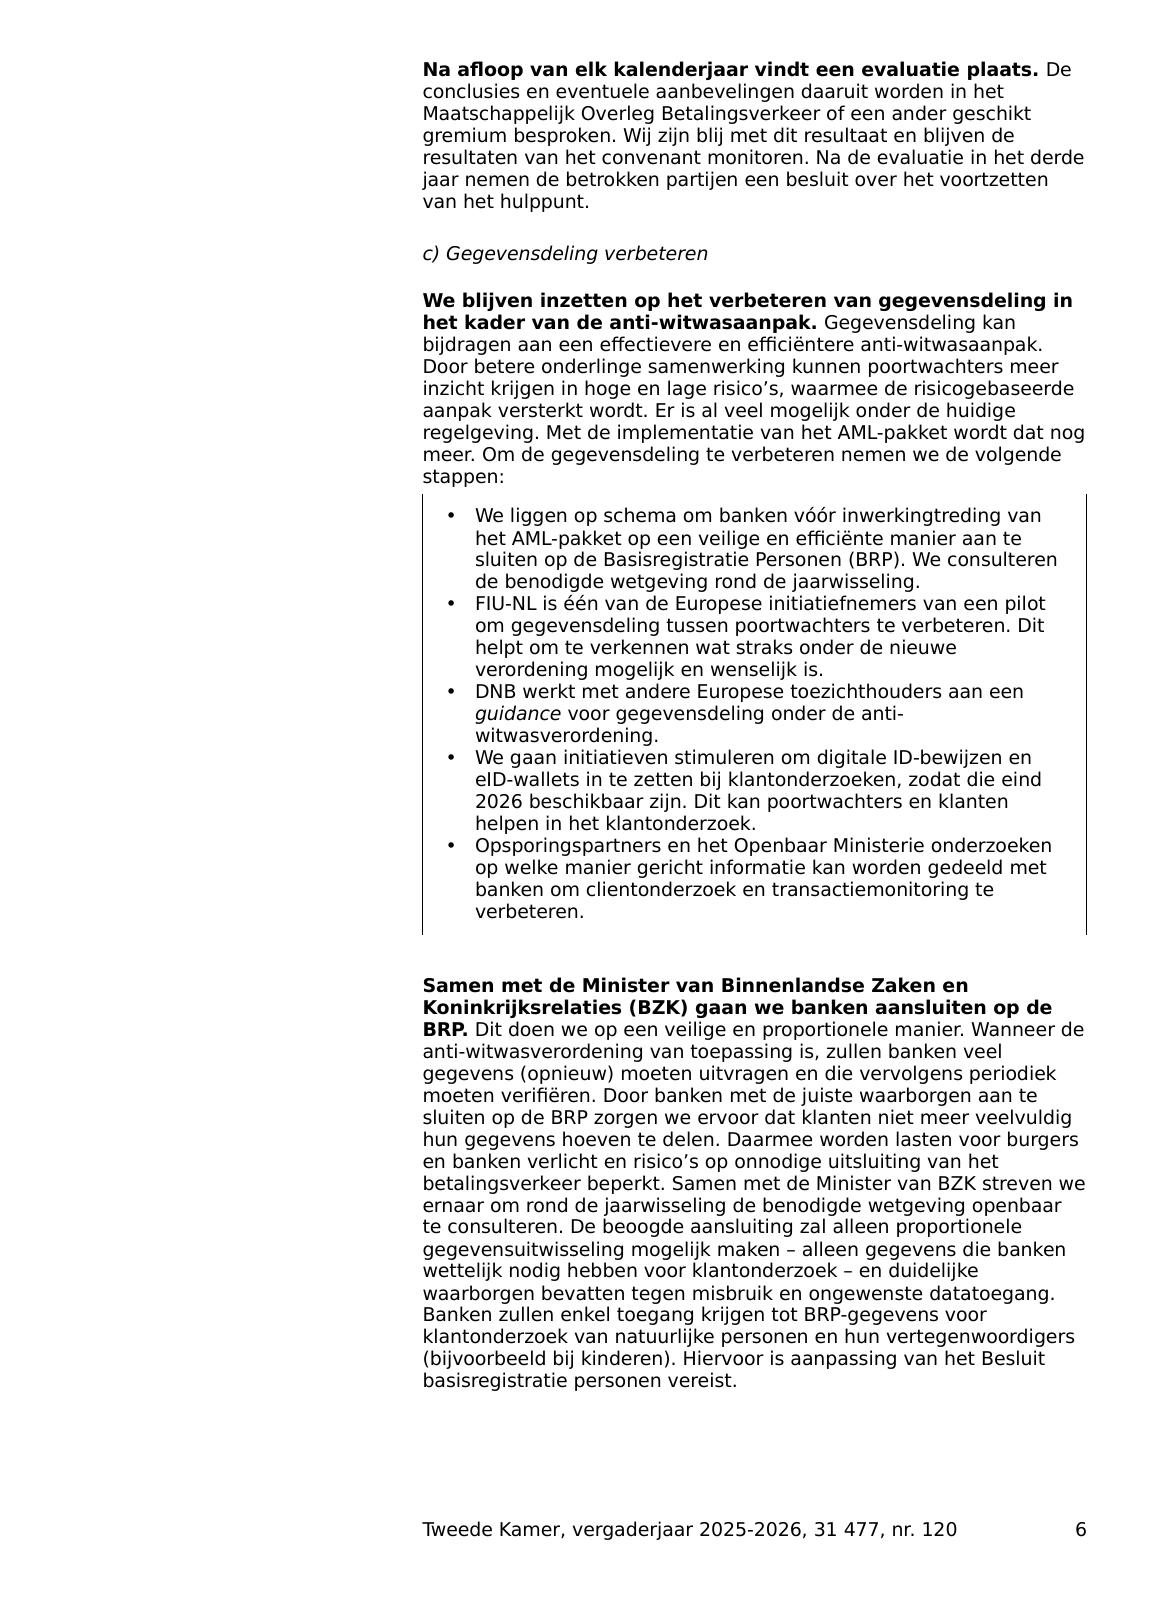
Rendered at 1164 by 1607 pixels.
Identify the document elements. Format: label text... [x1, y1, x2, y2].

text Samen met de Minister van Binnenlandse Zaken en Koninkrijksrelaties (BZK) gaan we banken aansluiten op de BRP. Dit doen we op een veilige en proportionele manier. Wanneer de anti-witwasverordening van toepassing is, zullen banken veel gegevens (opnieuw) moeten uitvragen en die vervolgens periodiek moeten verifiëren. Door banken met de juiste waarborgen aan te sluiten op de BRP zorgen we ervoor dat klanten niet meer veelvuldig hun gegevens hoeven te delen. Daarmee worden lasten voor burgers en banken verlicht en risico’s op onnodige uitsluiting van het betalingsverkeer beperkt. Samen met de Minister van BZK streven we ernaar om rond de jaarwisseling de benodigde wetgeving openbaar te consulteren. De beoogde aansluiting zal alleen proportionele gegevensuitwisseling mogelijk maken – alleen gegevens die banken wettelijk nodig hebben voor klantonderzoek – en duidelijke waarborgen bevatten tegen misbruik en ongewenste datatoegang. Banken zullen enkel toegang krijgen tot BRP-gegevens voor klantonderzoek van natuurlijke personen en hun vertegenwoordigers (bijvoorbeeld bij kinderen). Hiervoor is aanpassing van het Besluit basisregistratie personen vereist. [422, 975, 1087, 1392]
subtitle c) Gegevensdeling verbeteren [422, 243, 1087, 265]
text Na afloop van elk kalenderjaar vindt een evaluatie plaats. De conclusies en eventuele aanbevelingen daaruit worden in het Maatschappelijk Overleg Betalingsverkeer of een ander geschikt gremium besproken. Wij zijn blij met dit resultaat en blijven de resultaten van het convenant monitoren. Na de evaluatie in het derde jaar nemen de betrokken partijen een besluit over het voortzetten van het hulppunt. [422, 59, 1087, 213]
text We blijven inzetten op het verbeteren van gegevensdeling in het kader van de anti-witwasaanpak. Gegevensdeling kan bijdragen aan een effectievere en efficiëntere anti-witwasaanpak. Door betere onderlinge samenwerking kunnen poortwachters meer inzicht krijgen in hoge en lage risico’s, waarmee de risicogebaseerde aanpak versterkt wordt. Er is al veel mogelijk onder de huidige regelgeving. Met de implementatie van het AML-pakket wordt dat nog meer. Om de gegevensdeling te verbeteren nemen we de volgende stappen: [422, 290, 1087, 488]
table_header • We liggen op schema om banken vóór inwerkingtreding van het AML-pakket op een veilige en efficiënte manier aan te sluiten op de Basisregistratie Personen (BRP). We consulteren de benodigde wetgeving rond de jaarwisseling. • FIU-NL is één van de Europese initiatiefnemers van een pilot om gegevensdeling tussen poortwachters te verbeteren. Dit helpt om te verkennen wat straks onder de nieuwe verordening mogelijk en wenselijk is. • DNB werkt met andere Europese toezichthouders aan een guidance voor gegevensdeling onder de anti-witwasverordening. • We gaan initiatieven stimuleren om digitale ID-bewijzen en eID-wallets in te zetten bij klantonderzoeken, zodat die eind 2026 beschikbaar zijn. Dit kan poortwachters en klanten helpen in het klantonderzoek. • Opsporingspartners en het Openbaar Ministerie onderzoeken op welke manier gericht informatie kan worden gedeeld met banken om clientonderzoek en transactiemonitoring te verbeteren. [423, 494, 1086, 935]
